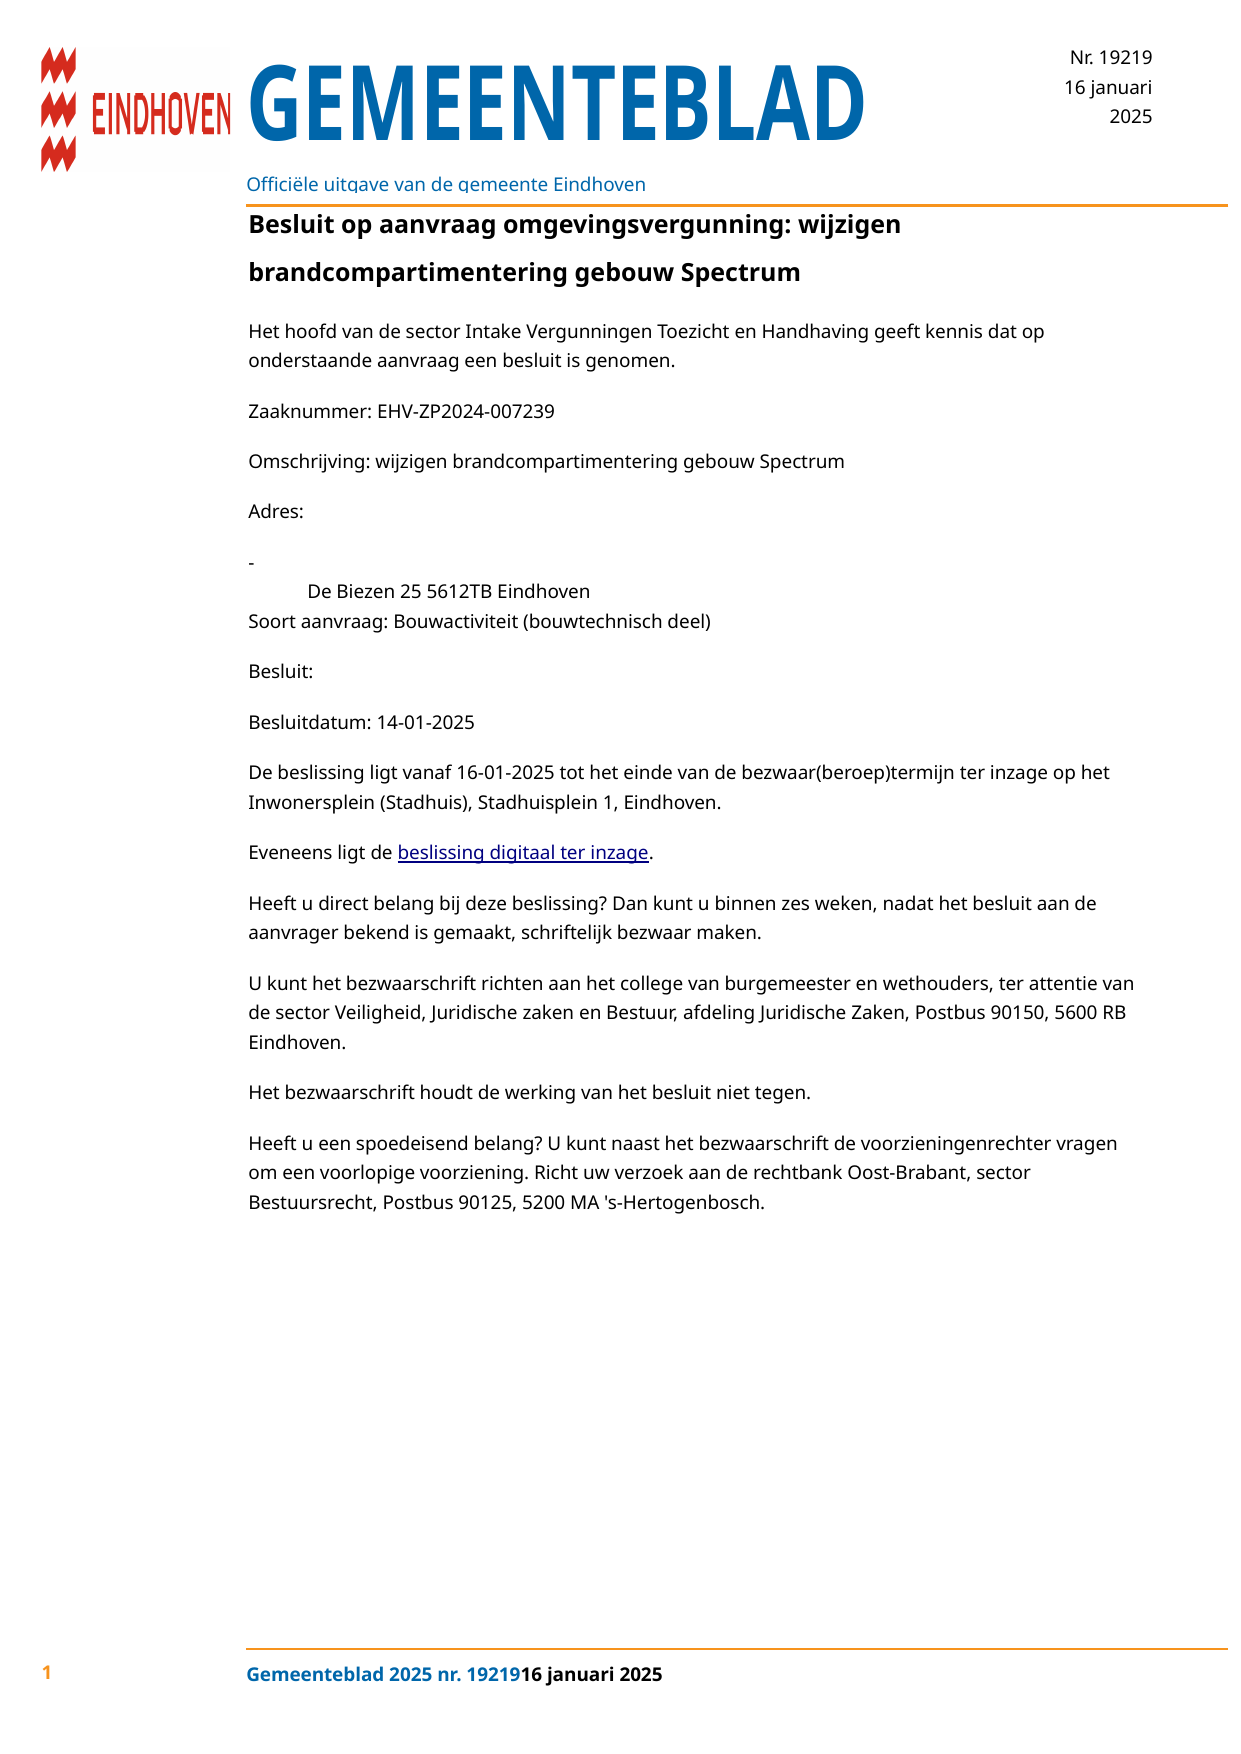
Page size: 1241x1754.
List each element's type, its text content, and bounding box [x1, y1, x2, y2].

text Zaaknummer: EHV-ZP2024-007239 [248, 398, 1152, 424]
text Besluit: [248, 659, 1152, 684]
text Het hoofd van de sector Intake Vergunningen Toezicht en Handhaving geeft kennis dat op onderstaande aanvraag een besluit is genomen. [248, 318, 1152, 373]
text U kunt het bezwaarschrift richten aan het college van burgemeester en wethouders, ter attentie van de sector Veiligheid, Juridische zaken en Bestuur, afdeling Juridische Zaken, Postbus 90150, 5600 RB Eindhoven. [248, 970, 1152, 1055]
text Heeft u direct belang bij deze beslissing? Dan kunt u binnen zes weken, nadat het besluit aan de aanvrager bekend is gemaakt, schriftelijk bezwaar maken. [248, 890, 1152, 945]
text De beslissing ligt vanaf 16-01-2025 tot het einde van de bezwaar(beroep)termijn ter inzage op het Inwonersplein (Stadhuis), Stadhuisplein 1, Eindhoven. [248, 759, 1152, 815]
text Besluitdatum: 14-01-2025 [248, 709, 1152, 735]
picture [41, 47, 231, 172]
text Heeft u een spoedeisend belang? U kunt naast het bezwaarschrift de voorzieningenrechter vragen om een voorlopige voorziening. Richt uw verzoek aan de rechtbank Oost-Brabant, sector Bestuursrecht, Postbus 90125, 5200 MA 's-Hertogenbosch. [248, 1130, 1152, 1215]
list De Biezen 25 5612TB Eindhoven [248, 579, 1152, 604]
text Het bezwaarschrift houdt de werking van het besluit niet tegen. [248, 1079, 1152, 1105]
text Besluit op aanvraag omgevingsvergunning: wijzigen brandcompartimentering gebouw Spectrum [248, 207, 1152, 288]
text Soort aanvraag: Bouwactiviteit (bouwtechnisch deel) [248, 608, 1152, 634]
text Adres: [248, 499, 1152, 524]
text Eveneens ligt de beslissing digitaal ter inzage. [248, 839, 1152, 865]
text Omschrijving: wijzigen brandcompartimentering gebouw Spectrum [248, 448, 1152, 474]
